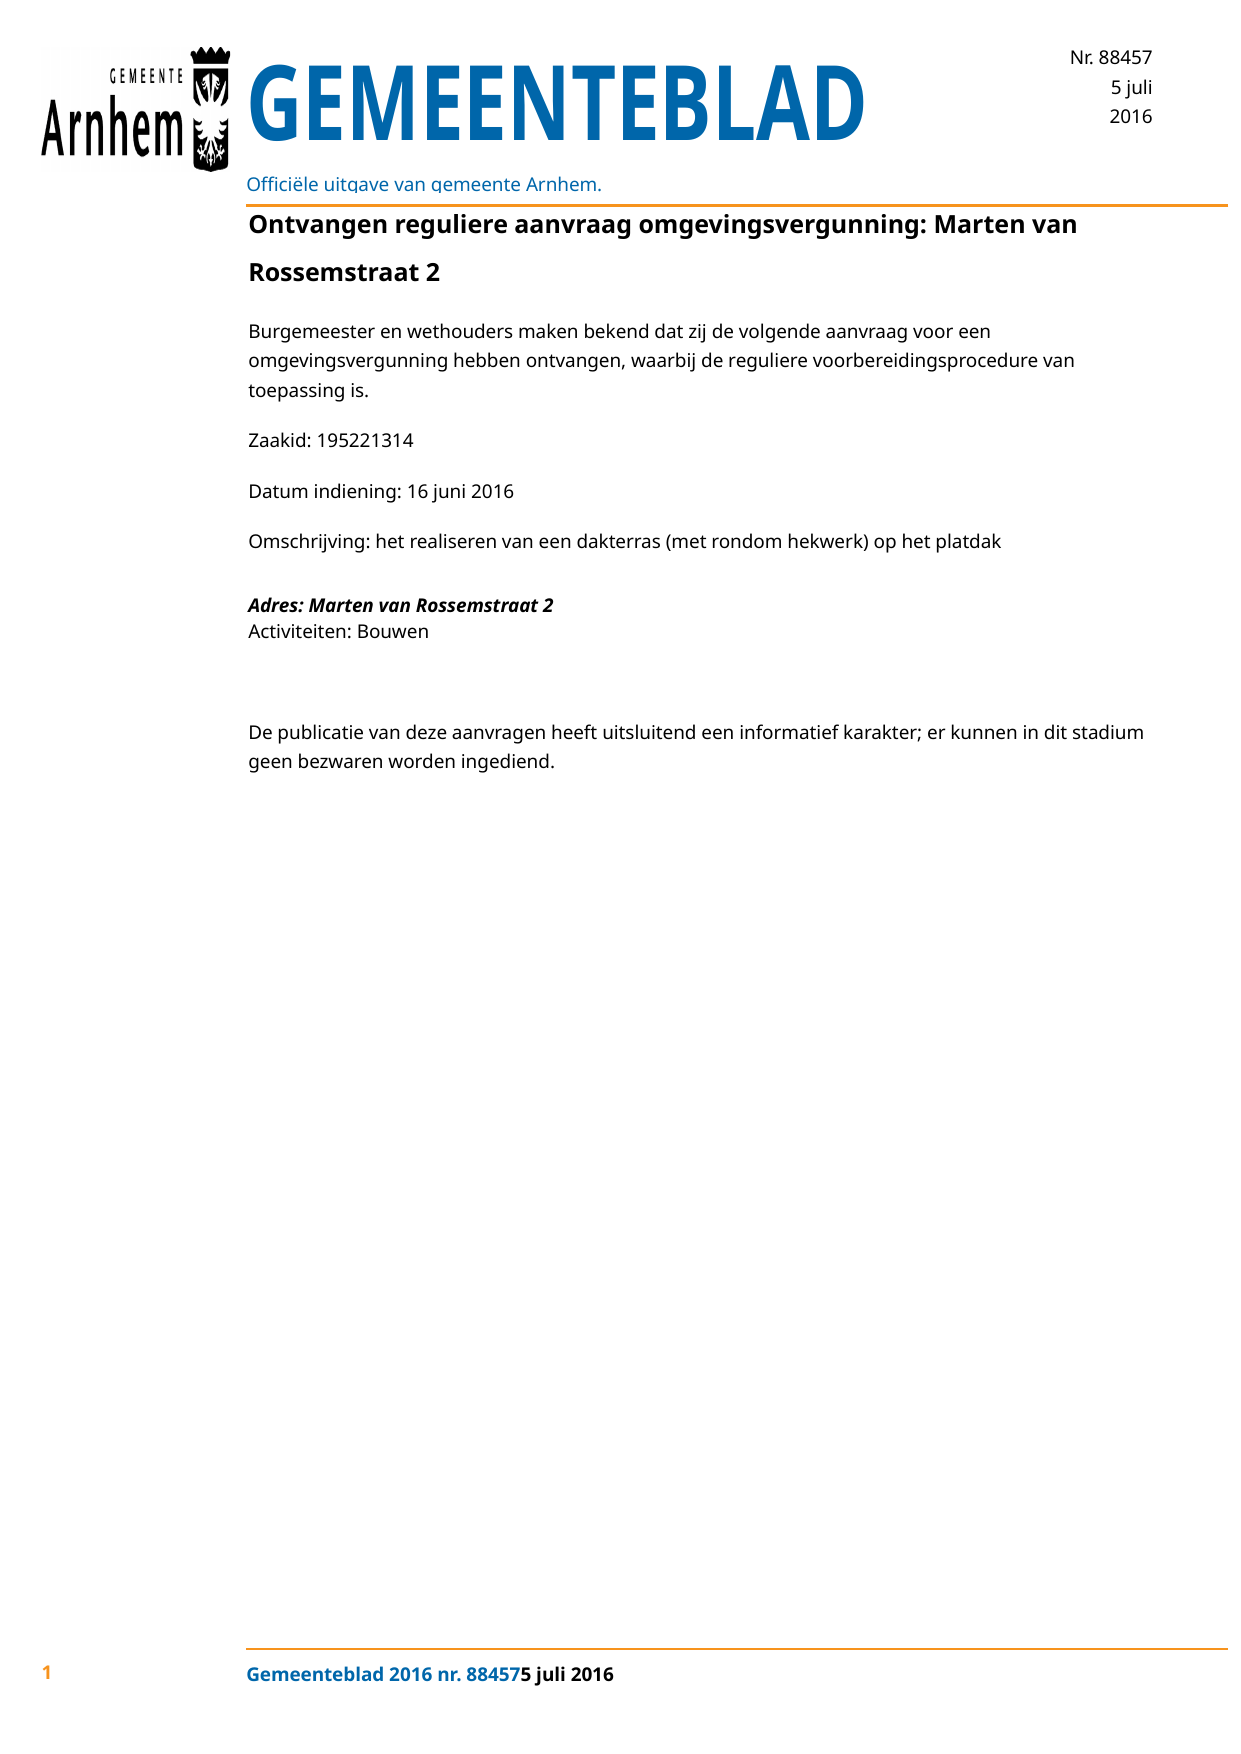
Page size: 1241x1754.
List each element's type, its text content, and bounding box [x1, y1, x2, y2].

text Omschrijving: het realiseren van een dakterras (met rondom hekwerk) op het platdak [248, 528, 1152, 554]
text Ontvangen reguliere aanvraag omgevingsvergunning: Marten van Rossemstraat 2 [248, 207, 1152, 288]
text Datum indiening: 16 juni 2016 [248, 478, 1152, 504]
text Activiteiten: Bouwen [248, 618, 1152, 644]
text Zaakid: 195221314 [248, 427, 1152, 453]
text Burgemeester en wethouders maken bekend dat zij de volgende aanvraag voor een omgevingsvergunning hebben ontvangen, waarbij de reguliere voorbereidingsprocedure van toepassing is. [248, 318, 1152, 403]
text De publicatie van deze aanvragen heeft uitsluitend een informatief karakter; er kunnen in dit stadium geen bezwaren worden ingediend. [248, 719, 1152, 774]
text Adres: Marten van Rossemstraat 2 [248, 592, 1152, 618]
picture [41, 47, 231, 172]
